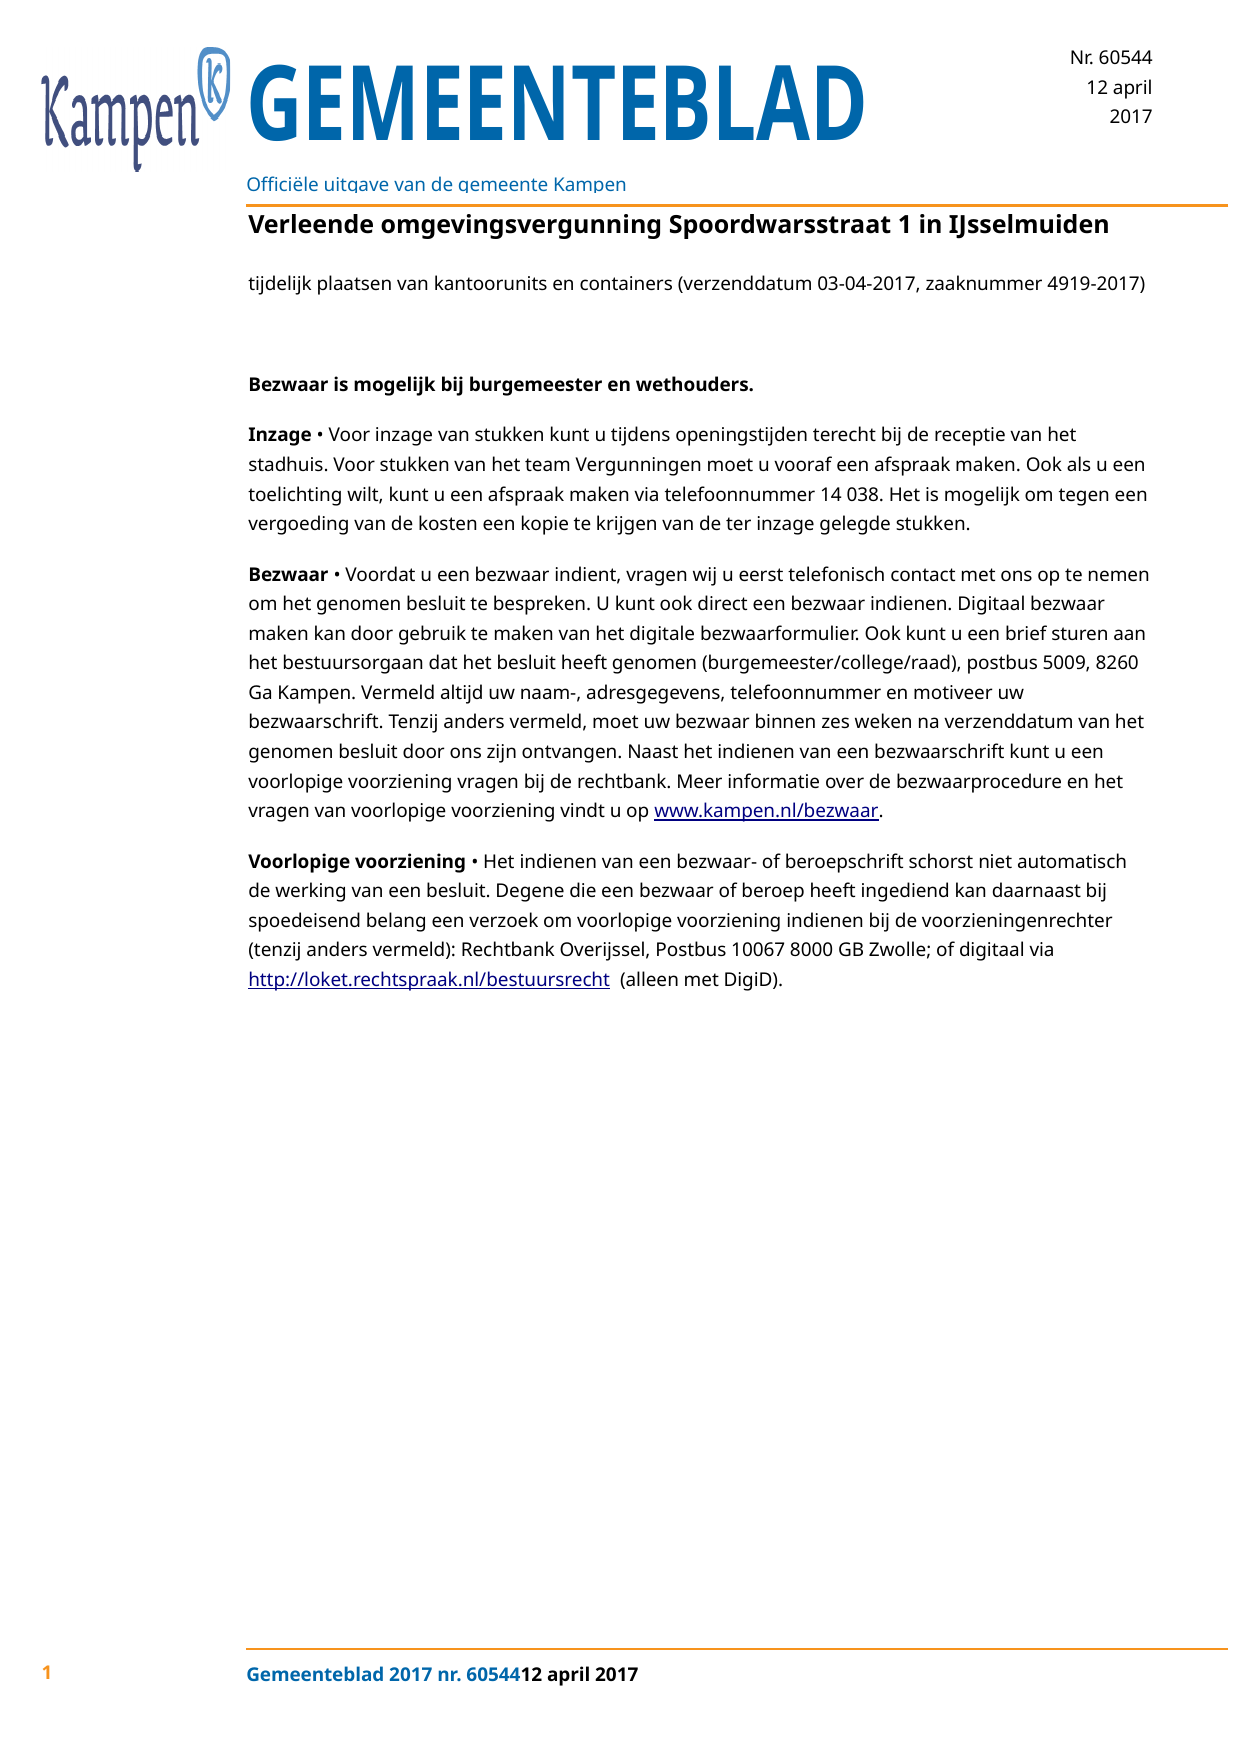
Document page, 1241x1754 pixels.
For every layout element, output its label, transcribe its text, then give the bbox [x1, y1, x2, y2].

text Verleende omgevingsvergunning Spoordwarsstraat 1 in IJsselmuiden [248, 207, 1152, 241]
text Bezwaar • Voordat u een bezwaar indient, vragen wij u eerst telefonisch contact met ons op te nemen om het genomen besluit te bespreken. U kunt ook direct een bezwaar indienen. Digitaal bezwaar maken kan door gebruik te maken van het digitale bezwaarformulier. Ook kunt u een brief sturen aan het bestuursorgaan dat het besluit heeft genomen (burgemeester/college/raad), postbus 5009, 8260 Ga Kampen. Vermeld altijd uw naam-, adresgegevens, telefoonnummer en motiveer uw bezwaarschrift. Tenzij anders vermeld, moet uw bezwaar binnen zes weken na verzenddatum van het genomen besluit door ons zijn ontvangen. Naast het indienen van een bezwaarschrift kunt u een voorlopige voorziening vragen bij de rechtbank. Meer informatie over de bezwaarprocedure en het vragen van voorlopige voorziening vindt u op www.kampen.nl/bezwaar. [248, 561, 1152, 823]
picture [41, 47, 231, 172]
text tijdelijk plaatsen van kantoorunits en containers (verzenddatum 03-04-2017, zaaknummer 4919-2017) [248, 270, 1152, 296]
text Inzage • Voor inzage van stukken kunt u tijdens openingstijden terecht bij de receptie van het stadhuis. Voor stukken van het team Vergunningen moet u vooraf een afspraak maken. Ook als u een toelichting wilt, kunt u een afspraak maken via telefoonnummer 14 038. Het is mogelijk om tegen een vergoeding van de kosten een kopie te krijgen van de ter inzage gelegde stukken. [248, 422, 1152, 536]
text Voorlopige voorziening • Het indienen van een bezwaar- of beroepschrift schorst niet automatisch de werking van een besluit. Degene die een bezwaar of beroep heeft ingediend kan daarnaast bij spoedeisend belang een verzoek om voorlopige voorziening indienen bij de voorzieningenrechter (tenzij anders vermeld): Rechtbank Overijssel, Postbus 10067 8000 GB Zwolle; of digitaal via http://loket.rechtspraak.nl/bestuursrecht (alleen met DigiD). [248, 848, 1152, 992]
text Bezwaar is mogelijk bij burgemeester en wethouders. [248, 371, 1152, 397]
